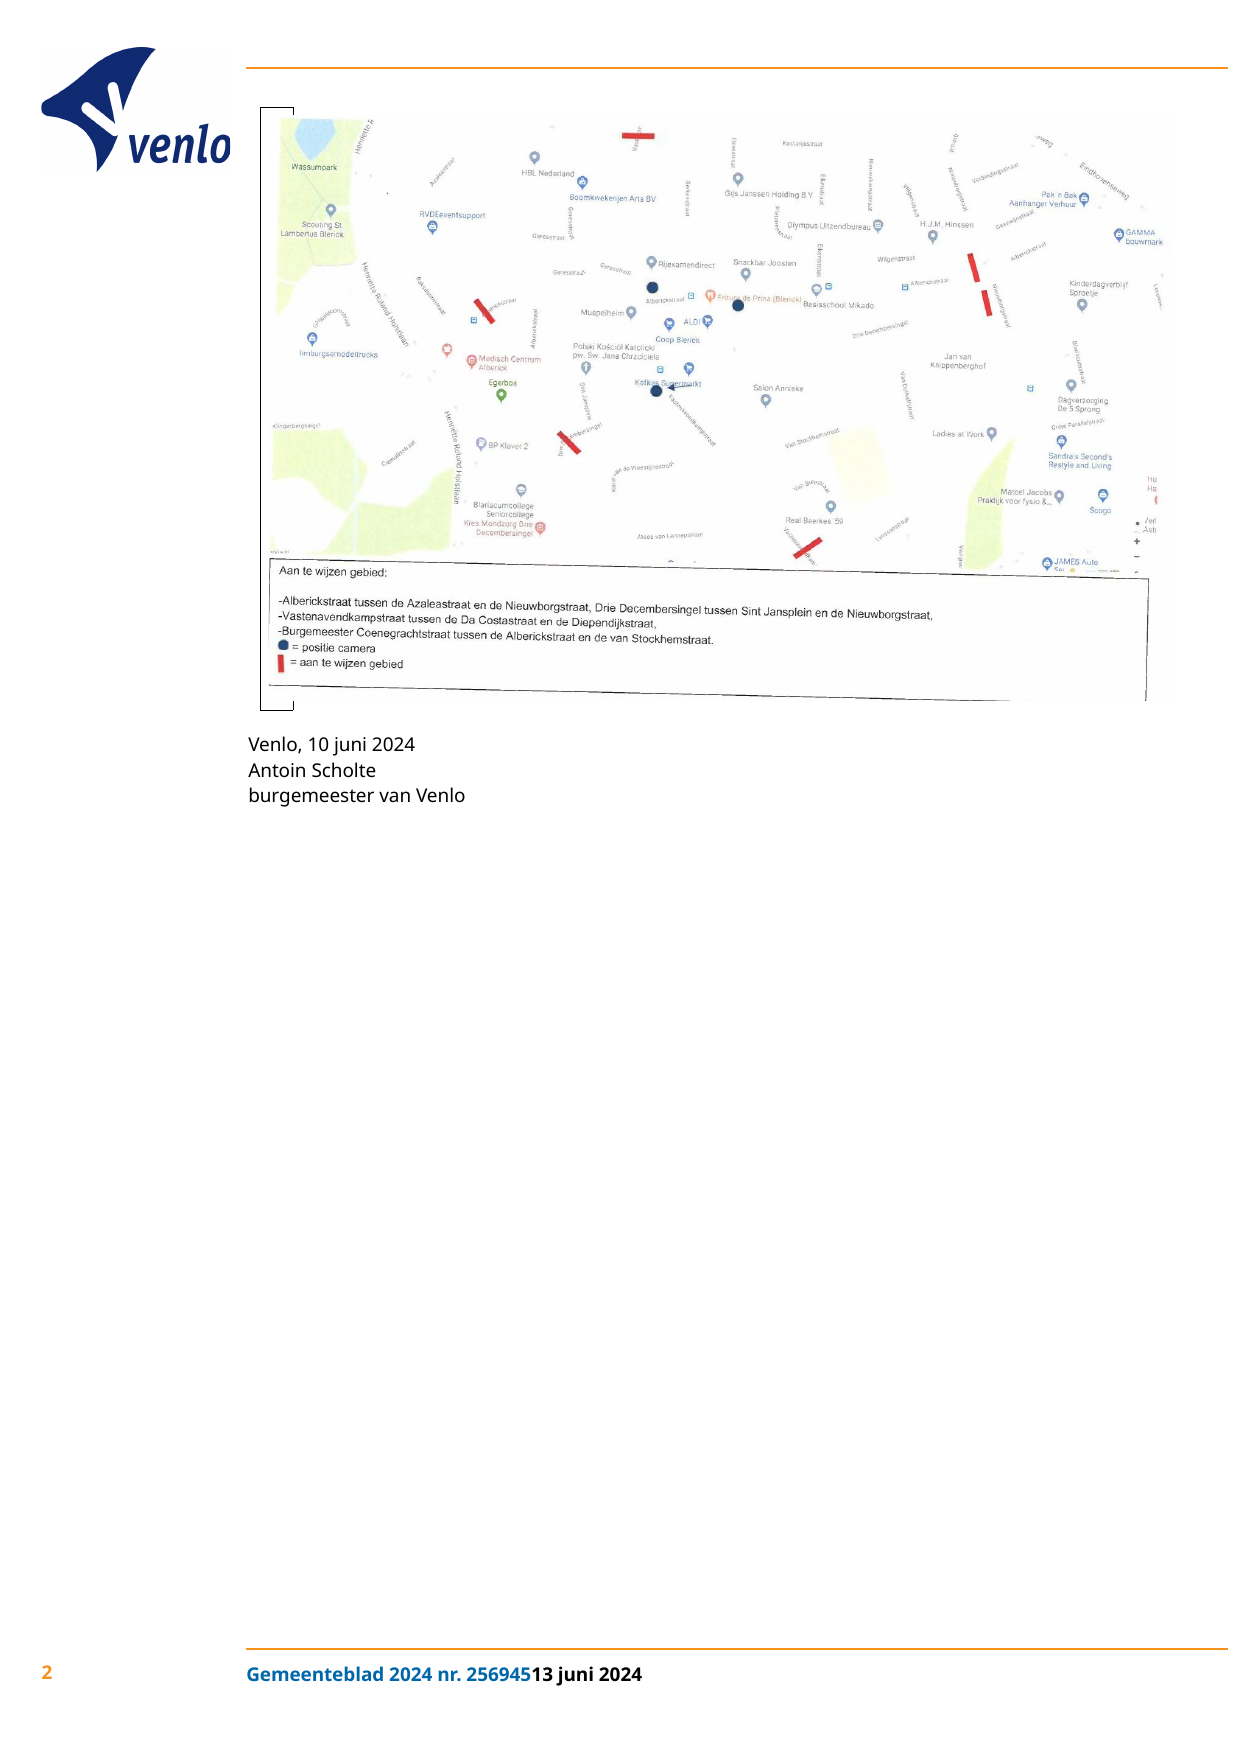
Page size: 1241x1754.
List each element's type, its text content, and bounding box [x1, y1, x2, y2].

picture [268, 115, 1173, 701]
text Antoin Scholte [248, 757, 1152, 783]
picture [41, 47, 231, 172]
text Venlo, 10 juni 2024 [248, 731, 1152, 757]
text burgemeester van Venlo [248, 783, 1152, 808]
